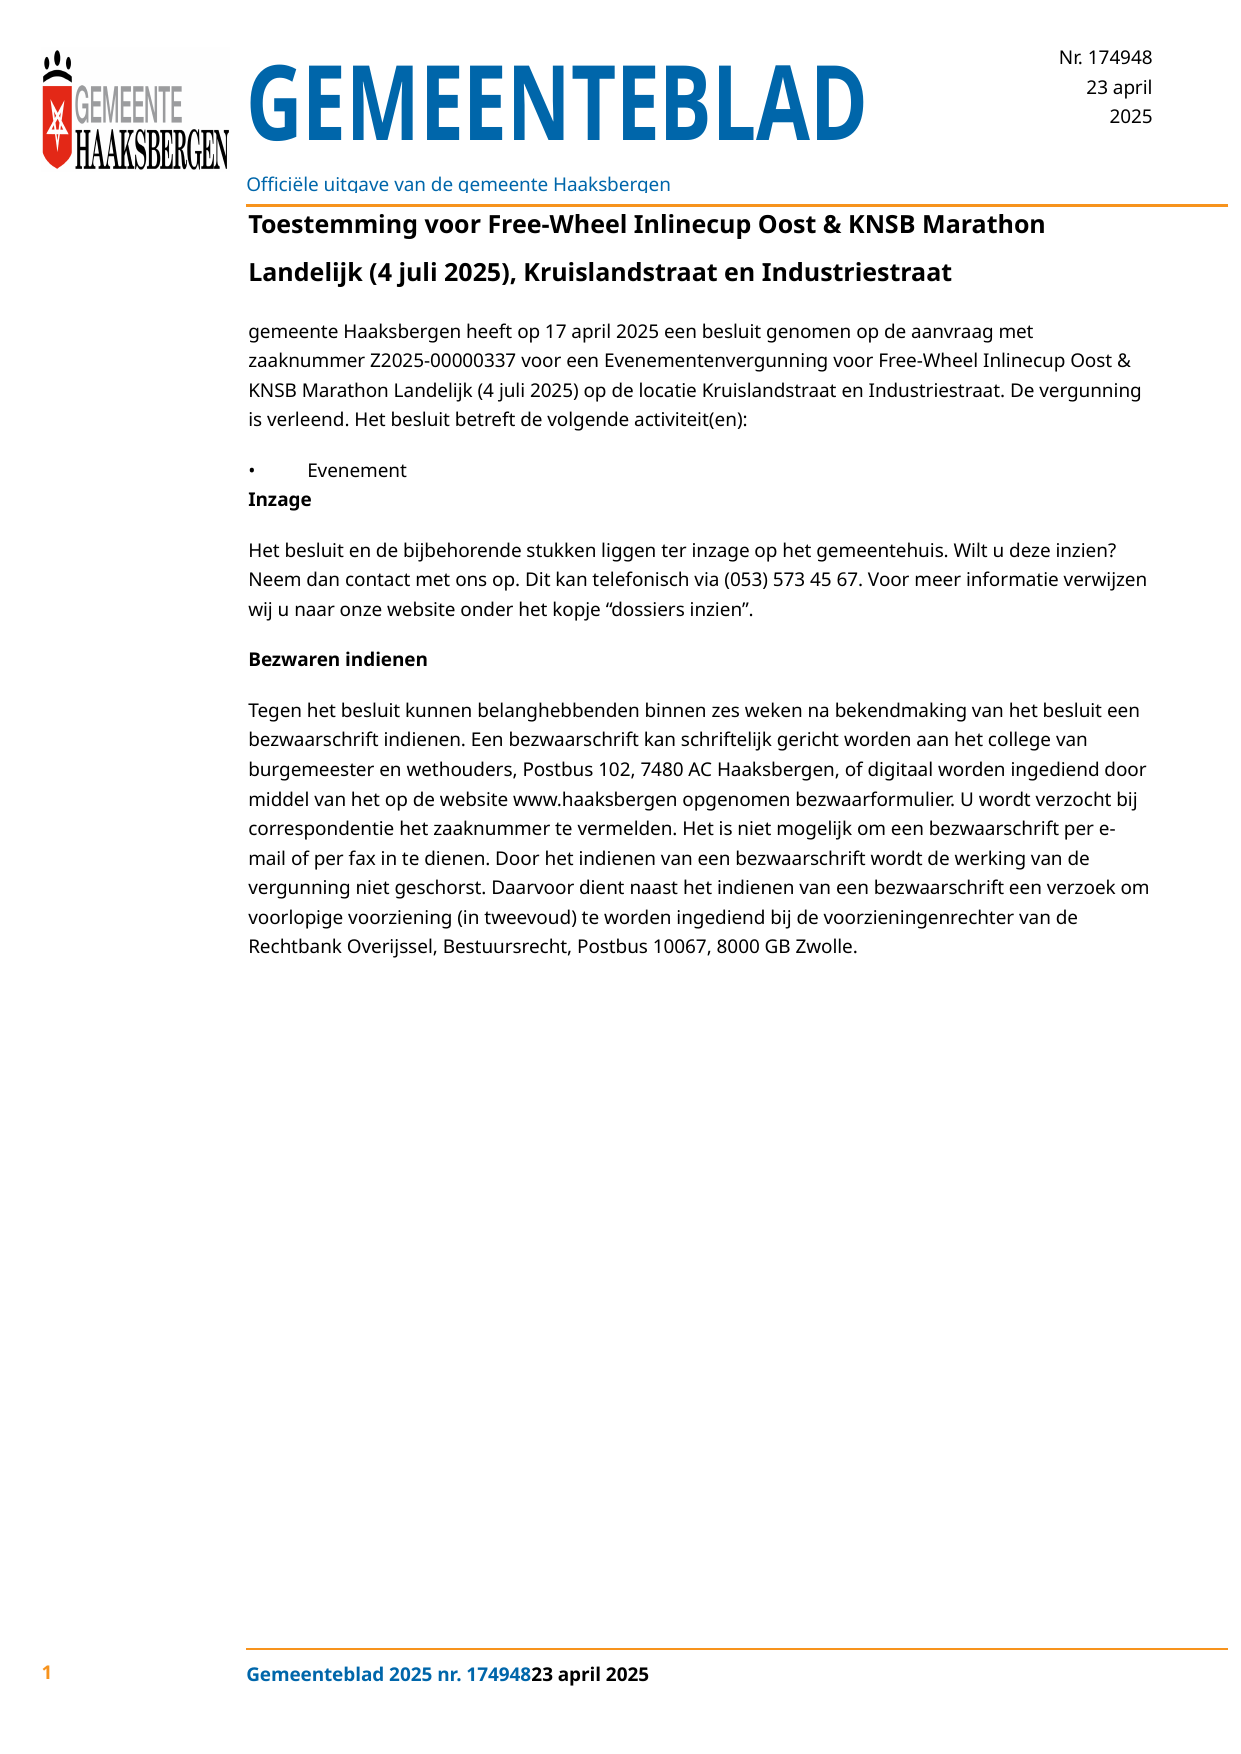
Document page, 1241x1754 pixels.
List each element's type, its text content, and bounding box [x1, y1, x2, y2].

picture [41, 47, 231, 172]
text Het besluit en de bijbehorende stukken liggen ter inzage op het gemeentehuis. Wilt u deze inzien? Neem dan contact met ons op. Dit kan telefonisch via (053) 573 45 67. Voor meer informatie verwijzen wij u naar onze website onder het kopje “dossiers inzien”. [248, 537, 1152, 622]
text gemeente Haaksbergen heeft op 17 april 2025 een besluit genomen op de aanvraag met zaaknummer Z2025-00000337 voor een Evenementenvergunning voor Free-Wheel Inlinecup Oost & KNSB Marathon Landelijk (4 juli 2025) op de locatie Kruislandstraat en Industriestraat. De vergunning is verleend. Het besluit betreft de volgende activiteit(en): [248, 318, 1152, 432]
text Bezwaren indienen [248, 647, 1152, 672]
text Tegen het besluit kunnen belanghebbenden binnen zes weken na bekendmaking van het besluit een bezwaarschrift indienen. Een bezwaarschrift kan schriftelijk gericht worden aan het college van burgemeester en wethouders, Postbus 102, 7480 AC Haaksbergen, of digitaal worden ingediend door middel van het op de website www.haaksbergen opgenomen bezwaarformulier. U wordt verzocht bij correspondentie het zaaknummer te vermelden. Het is niet mogelijk om een bezwaarschrift per e-mail of per fax in te dienen. Door het indienen van een bezwaarschrift wordt de werking van de vergunning niet geschorst. Daarvoor dient naast het indienen van een bezwaarschrift een verzoek om voorlopige voorziening (in tweevoud) te worden ingediend bij de voorzieningenrechter van de Rechtbank Overijssel, Bestuursrecht, Postbus 10067, 8000 GB Zwolle. [248, 697, 1152, 959]
list Evenement [248, 457, 1152, 483]
text Inzage [248, 487, 1152, 512]
text Toestemming voor Free-Wheel Inlinecup Oost & KNSB Marathon Landelijk (4 juli 2025), Kruislandstraat en Industriestraat [248, 207, 1152, 288]
